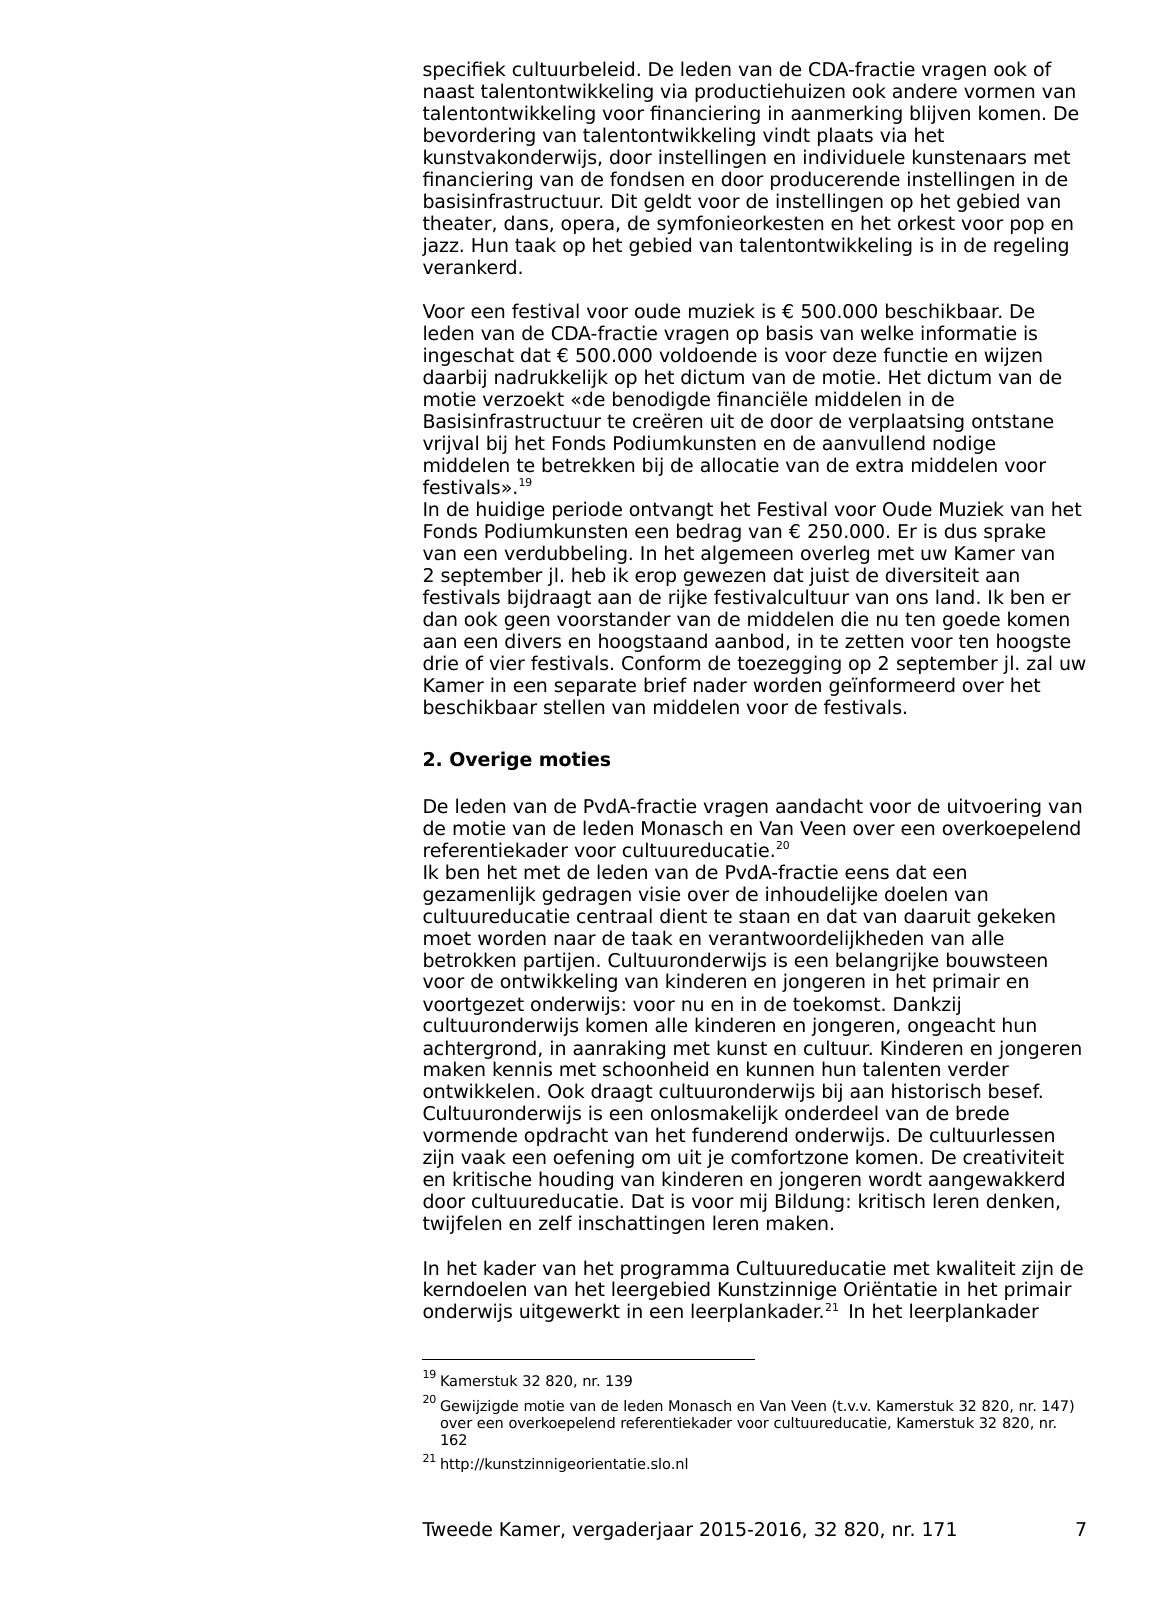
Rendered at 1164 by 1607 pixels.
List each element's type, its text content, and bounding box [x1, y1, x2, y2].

subtitle 2. Overige moties [422, 749, 1087, 771]
text specifiek cultuurbeleid. De leden van de CDA-fractie vragen ook of naast talentontwikkeling via productiehuizen ook andere vormen van talentontwikkeling voor financiering in aanmerking blijven komen. De bevordering van talentontwikkeling vindt plaats via het kunstvakonderwijs, door instellingen en individuele kunstenaars met financiering van de fondsen en door producerende instellingen in de basisinfrastructuur. Dit geldt voor de instellingen op het gebied van theater, dans, opera, de symfonieorkesten en het orkest voor pop en jazz. Hun taak op het gebied van talentontwikkeling is in de regeling verankerd. [422, 59, 1087, 279]
text Kamerstuk 32 820, nr. 139 [422, 1368, 1087, 1391]
text De leden van de PvdA-fractie vragen aandacht voor de uitvoering van de motie van de leden Monasch en Van Veen over een overkoepelend referentiekader voor cultuureducatie. [422, 796, 1087, 862]
text Voor een festival voor oude muziek is € 500.000 beschikbaar. De leden van de CDA-fractie vragen op basis van welke informatie is ingeschat dat € 500.000 voldoende is voor deze functie en wijzen daarbij nadrukkelijk op het dictum van de motie. Het dictum van de motie verzoekt «de benodigde financiële middelen in de Basisinfrastructuur te creëren uit de door de verplaatsing ontstane vrijval bij het Fonds Podiumkunsten en de aanvullend nodige middelen te betrekken bij de allocatie van de extra middelen voor festivals». [422, 301, 1087, 499]
text In het kader van het programma Cultuureducatie met kwaliteit zijn de kerndoelen van het leergebied Kunstzinnige Oriëntatie in het primair onderwijs uitgewerkt in een leerplankader. In het leerplankader [422, 1257, 1087, 1323]
text Gewijzigde motie van de leden Monasch en Van Veen (t.v.v. Kamerstuk 32 820, nr. 147) over een overkoepelend referentiekader voor cultuureducatie, Kamerstuk 32 820, nr. 162 [422, 1393, 1087, 1449]
text In de huidige periode ontvangt het Festival voor Oude Muziek van het Fonds Podiumkunsten een bedrag van € 250.000. Er is dus sprake van een verdubbeling. In het algemeen overleg met uw Kamer van 2 september jl. heb ik erop gewezen dat juist de diversiteit aan festivals bijdraagt aan de rijke festivalcultuur van ons land. Ik ben er dan ook geen voorstander van de middelen die nu ten goede komen aan een divers en hoogstaand aanbod, in te zetten voor ten hoogste drie of vier festivals. Conform de toezegging op 2 september jl. zal uw Kamer in een separate brief nader worden geïnformeerd over het beschikbaar stellen van middelen voor de festivals. [422, 499, 1087, 719]
text Ik ben het met de leden van de PvdA-fractie eens dat een gezamenlijk gedragen visie over de inhoudelijke doelen van cultuureducatie centraal dient te staan en dat van daaruit gekeken moet worden naar de taak en verantwoordelijkheden van alle betrokken partijen. Cultuuronderwijs is een belangrijke bouwsteen voor de ontwikkeling van kinderen en jongeren in het primair en voortgezet onderwijs: voor nu en in de toekomst. Dankzij cultuuronderwijs komen alle kinderen en jongeren, ongeacht hun achtergrond, in aanraking met kunst en cultuur. Kinderen en jongeren maken kennis met schoonheid en kunnen hun talenten verder ontwikkelen. Ook draagt cultuuronderwijs bij aan historisch besef. Cultuuronderwijs is een onlosmakelijk onderdeel van de brede vormende opdracht van het funderend onderwijs. De cultuurlessen zijn vaak een oefening om uit je comfortzone komen. De creativiteit en kritische houding van kinderen en jongeren wordt aangewakkerd door cultuureducatie. Dat is voor mij Bildung: kritisch leren denken, twijfelen en zelf inschattingen leren maken. [422, 862, 1087, 1235]
text http://kunstzinnigeorientatie.slo.nl [422, 1452, 1087, 1474]
